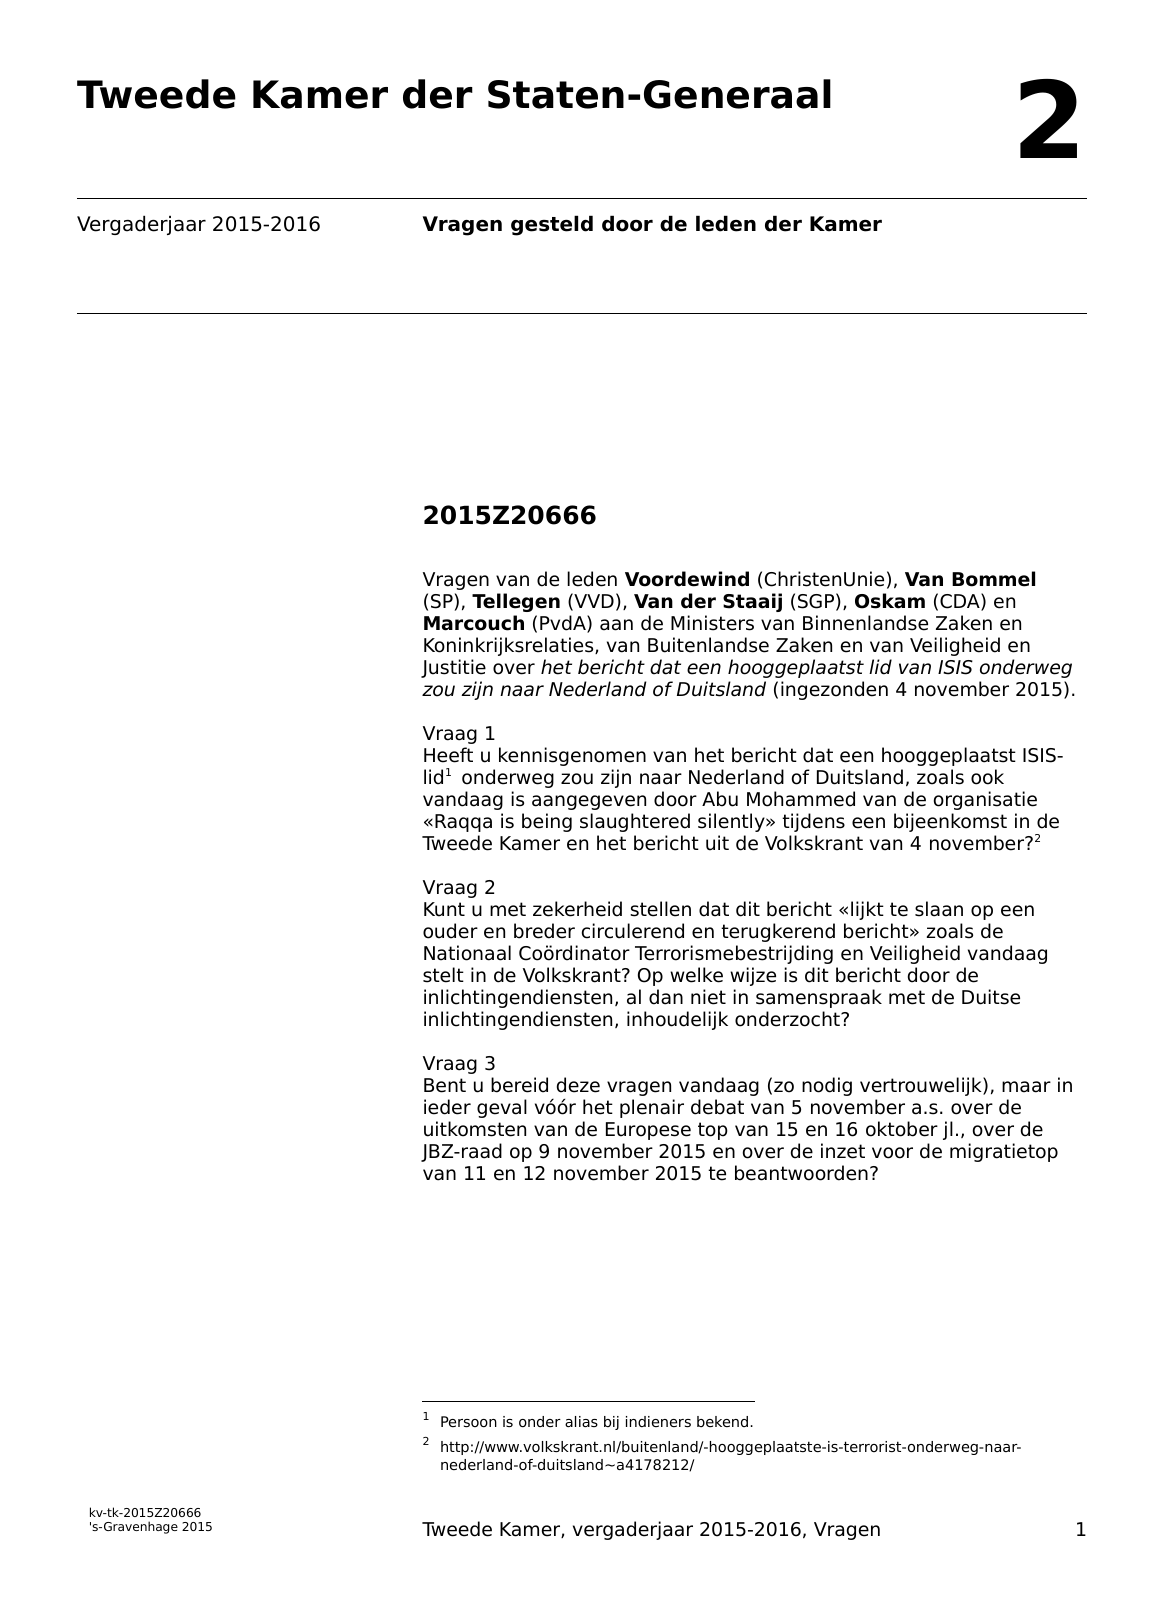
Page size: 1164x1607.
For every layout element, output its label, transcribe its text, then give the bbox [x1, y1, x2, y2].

text Bent u bereid deze vragen vandaag (zo nodig vertrouwelijk), maar in ieder geval vóór het plenair debat van 5 november a.s. over de uitkomsten van de Europese top van 15 en 16 oktober jl., over de JBZ-raad op 9 november 2015 en over de inzet voor de migratietop van 11 en 12 november 2015 te beantwoorden? [422, 1075, 1087, 1185]
text 2015Z20666 [422, 501, 1087, 531]
table_header Tweede Kamer der Staten-Generaal [77, 59, 886, 198]
text http://www.volkskrant.nl/buitenland/-hooggeplaatste-is-terrorist-onderweg-naar-nederland-of-duitsland~a4178212/ [422, 1435, 1087, 1474]
text Vragen van de leden Voordewind (ChristenUnie), Van Bommel (SP), Tellegen (VVD), Van der Staaij (SGP), Oskam (CDA) en Marcouch (PvdA) aan de Ministers van Binnenlandse Zaken en Koninkrijksrelaties, van Buitenlandse Zaken en van Veiligheid en Justitie over het bericht dat een hooggeplaatst lid van ISIS onderweg zou zijn naar Nederland of Duitsland (ingezonden 4 november 2015). [422, 569, 1087, 701]
text Kunt u met zekerheid stellen dat dit bericht «lijkt te slaan op een ouder en breder circulerend en terugkerend bericht» zoals de Nationaal Coördinator Terrorismebestrijding en Veiligheid vandaag stelt in de Volkskrant? Op welke wijze is dit bericht door de inlichtingendiensten, al dan niet in samenspraak met de Duitse inlichtingendiensten, inhoudelijk onderzocht? [422, 899, 1087, 1031]
text Vraag 2 [422, 877, 1087, 899]
table_header 2 [886, 59, 1087, 198]
text Heeft u kennisgenomen van het bericht dat een hooggeplaatst ISIS-lid onderweg zou zijn naar Nederland of Duitsland, zoals ook vandaag is aangegeven door Abu Mohammed van de organisatie «Raqqa is being slaughtered silently» tijdens een bijeenkomst in de Tweede Kamer en het bericht uit de Volkskrant van 4 november? [422, 745, 1087, 855]
text Vraag 3 [422, 1053, 1087, 1075]
text kv-tk-2015Z20666 [88, 1506, 323, 1520]
table_cell Vragen gesteld door de leden der Kamer [422, 199, 1087, 313]
text Vraag 1 [422, 723, 1087, 745]
text Persoon is onder alias bij indieners bekend. [422, 1410, 1087, 1432]
table_cell Vergaderjaar 2015-2016 [77, 199, 422, 313]
text 's-Gravenhage 2015 [88, 1520, 323, 1534]
